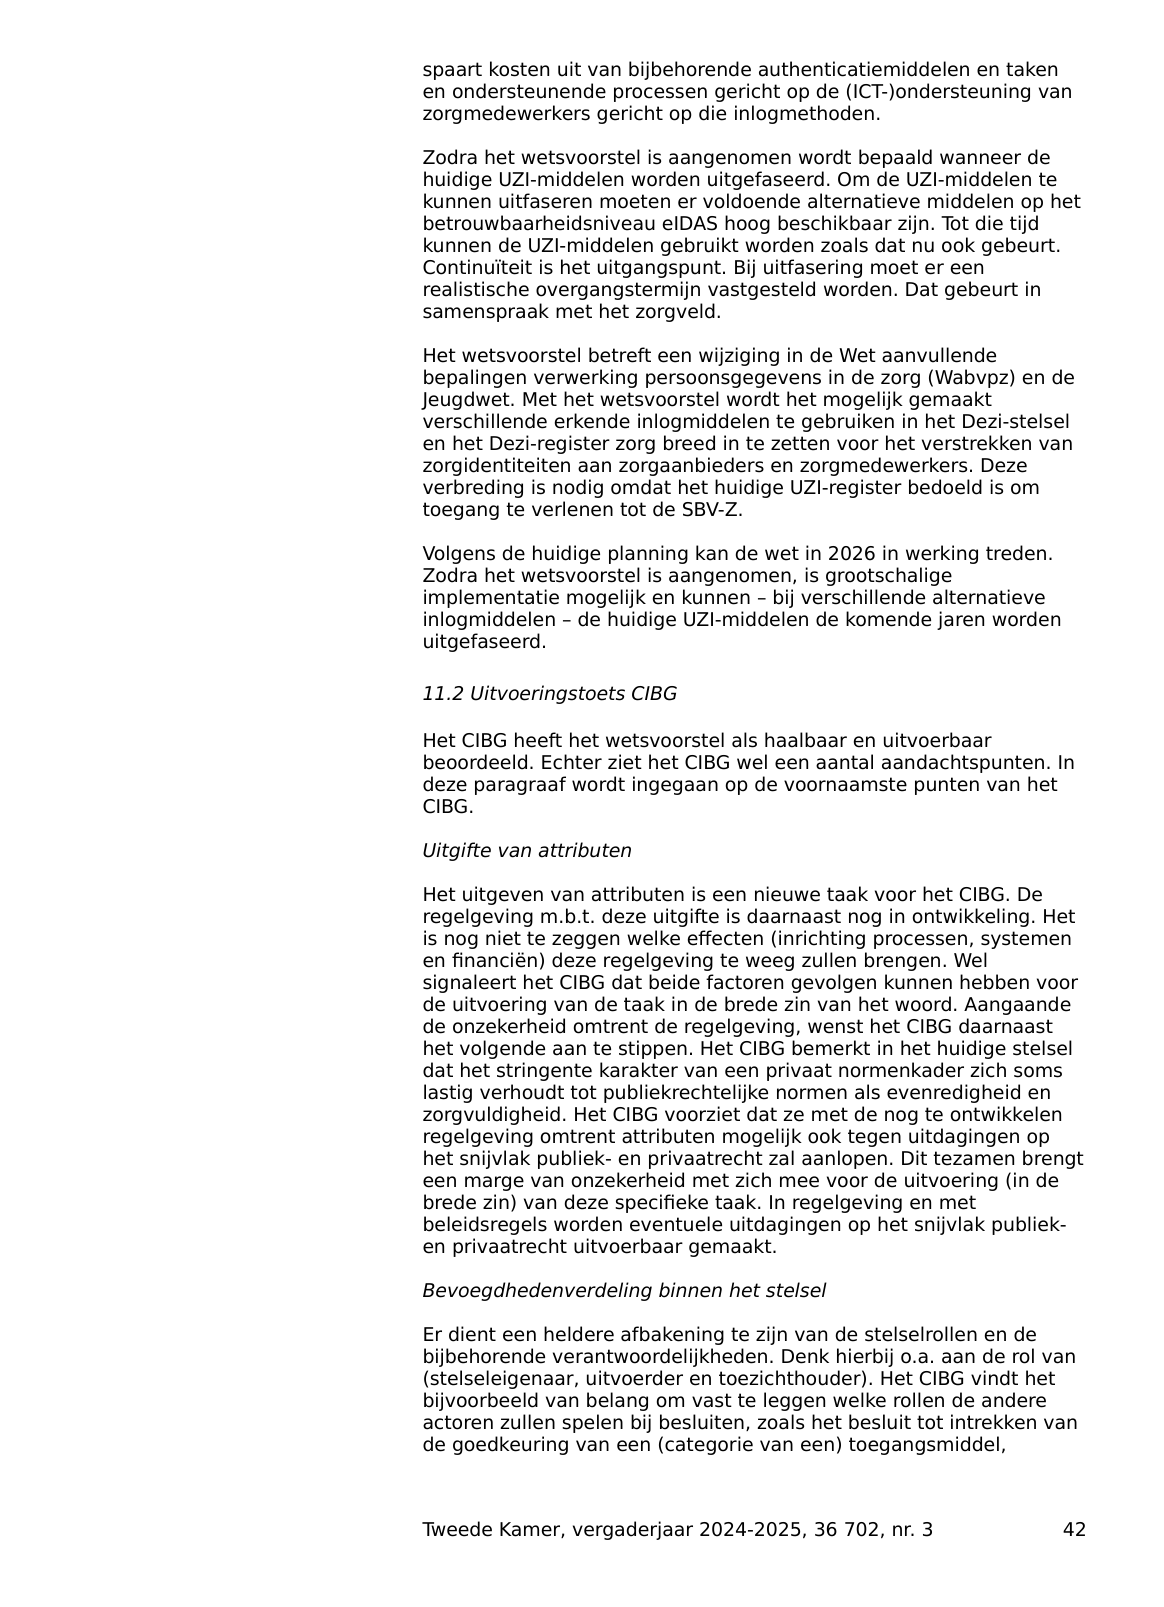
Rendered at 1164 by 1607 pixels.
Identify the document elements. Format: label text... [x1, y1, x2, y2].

text Het CIBG heeft het wetsvoorstel als haalbaar en uitvoerbaar beoordeeld. Echter ziet het CIBG wel een aantal aandachtspunten. In deze paragraaf wordt ingegaan op de voornaamste punten van het CIBG. [422, 730, 1087, 818]
text Zodra het wetsvoorstel is aangenomen wordt bepaald wanneer de huidige UZI-middelen worden uitgefaseerd. Om de UZI-middelen te kunnen uitfaseren moeten er voldoende alternatieve middelen op het betrouwbaarheidsniveau eIDAS hoog beschikbaar zijn. Tot die tijd kunnen de UZI-middelen gebruikt worden zoals dat nu ook gebeurt. Continuïteit is het uitgangspunt. Bij uitfasering moet er een realistische overgangstermijn vastgesteld worden. Dat gebeurt in samenspraak met het zorgveld. [422, 147, 1087, 323]
subtitle 11.2 Uitvoeringstoets CIBG [422, 683, 1087, 705]
text spaart kosten uit van bijbehorende authenticatiemiddelen en taken en ondersteunende processen gericht op de (ICT-)ondersteuning van zorgmedewerkers gericht op die inlogmethoden. [422, 59, 1087, 125]
text Volgens de huidige planning kan de wet in 2026 in werking treden. Zodra het wetsvoorstel is aangenomen, is grootschalige implementatie mogelijk en kunnen – bij verschillende alternatieve inlogmiddelen – de huidige UZI-middelen de komende jaren worden uitgefaseerd. [422, 543, 1087, 653]
subtitle Bevoegdhedenverdeling binnen het stelsel [422, 1280, 1087, 1302]
text Het wetsvoorstel betreft een wijziging in de Wet aanvullende bepalingen verwerking persoonsgegevens in de zorg (Wabvpz) en de Jeugdwet. Met het wetsvoorstel wordt het mogelijk gemaakt verschillende erkende inlogmiddelen te gebruiken in het Dezi-stelsel en het Dezi-register zorg breed in te zetten voor het verstrekken van zorgidentiteiten aan zorgaanbieders en zorgmedewerkers. Deze verbreding is nodig omdat het huidige UZI-register bedoeld is om toegang te verlenen tot de SBV-Z. [422, 345, 1087, 521]
text Er dient een heldere afbakening te zijn van de stelselrollen en de bijbehorende verantwoordelijkheden. Denk hierbij o.a. aan de rol van (stelseleigenaar, uitvoerder en toezichthouder). Het CIBG vindt het bijvoorbeeld van belang om vast te leggen welke rollen de andere actoren zullen spelen bij besluiten, zoals het besluit tot intrekken van de goedkeuring van een (categorie van een) toegangsmiddel, [422, 1324, 1087, 1456]
subtitle Uitgifte van attributen [422, 840, 1087, 862]
text Het uitgeven van attributen is een nieuwe taak voor het CIBG. De regelgeving m.b.t. deze uitgifte is daarnaast nog in ontwikkeling. Het is nog niet te zeggen welke effecten (inrichting processen, systemen en financiën) deze regelgeving te weeg zullen brengen. Wel signaleert het CIBG dat beide factoren gevolgen kunnen hebben voor de uitvoering van de taak in de brede zin van het woord. Aangaande de onzekerheid omtrent de regelgeving, wenst het CIBG daarnaast het volgende aan te stippen. Het CIBG bemerkt in het huidige stelsel dat het stringente karakter van een privaat normenkader zich soms lastig verhoudt tot publiekrechtelijke normen als evenredigheid en zorgvuldigheid. Het CIBG voorziet dat ze met de nog te ontwikkelen regelgeving omtrent attributen mogelijk ook tegen uitdagingen op het snijvlak publiek- en privaatrecht zal aanlopen. Dit tezamen brengt een marge van onzekerheid met zich mee voor de uitvoering (in de brede zin) van deze specifieke taak. In regelgeving en met beleidsregels worden eventuele uitdagingen op het snijvlak publiek- en privaatrecht uitvoerbaar gemaakt. [422, 884, 1087, 1258]
